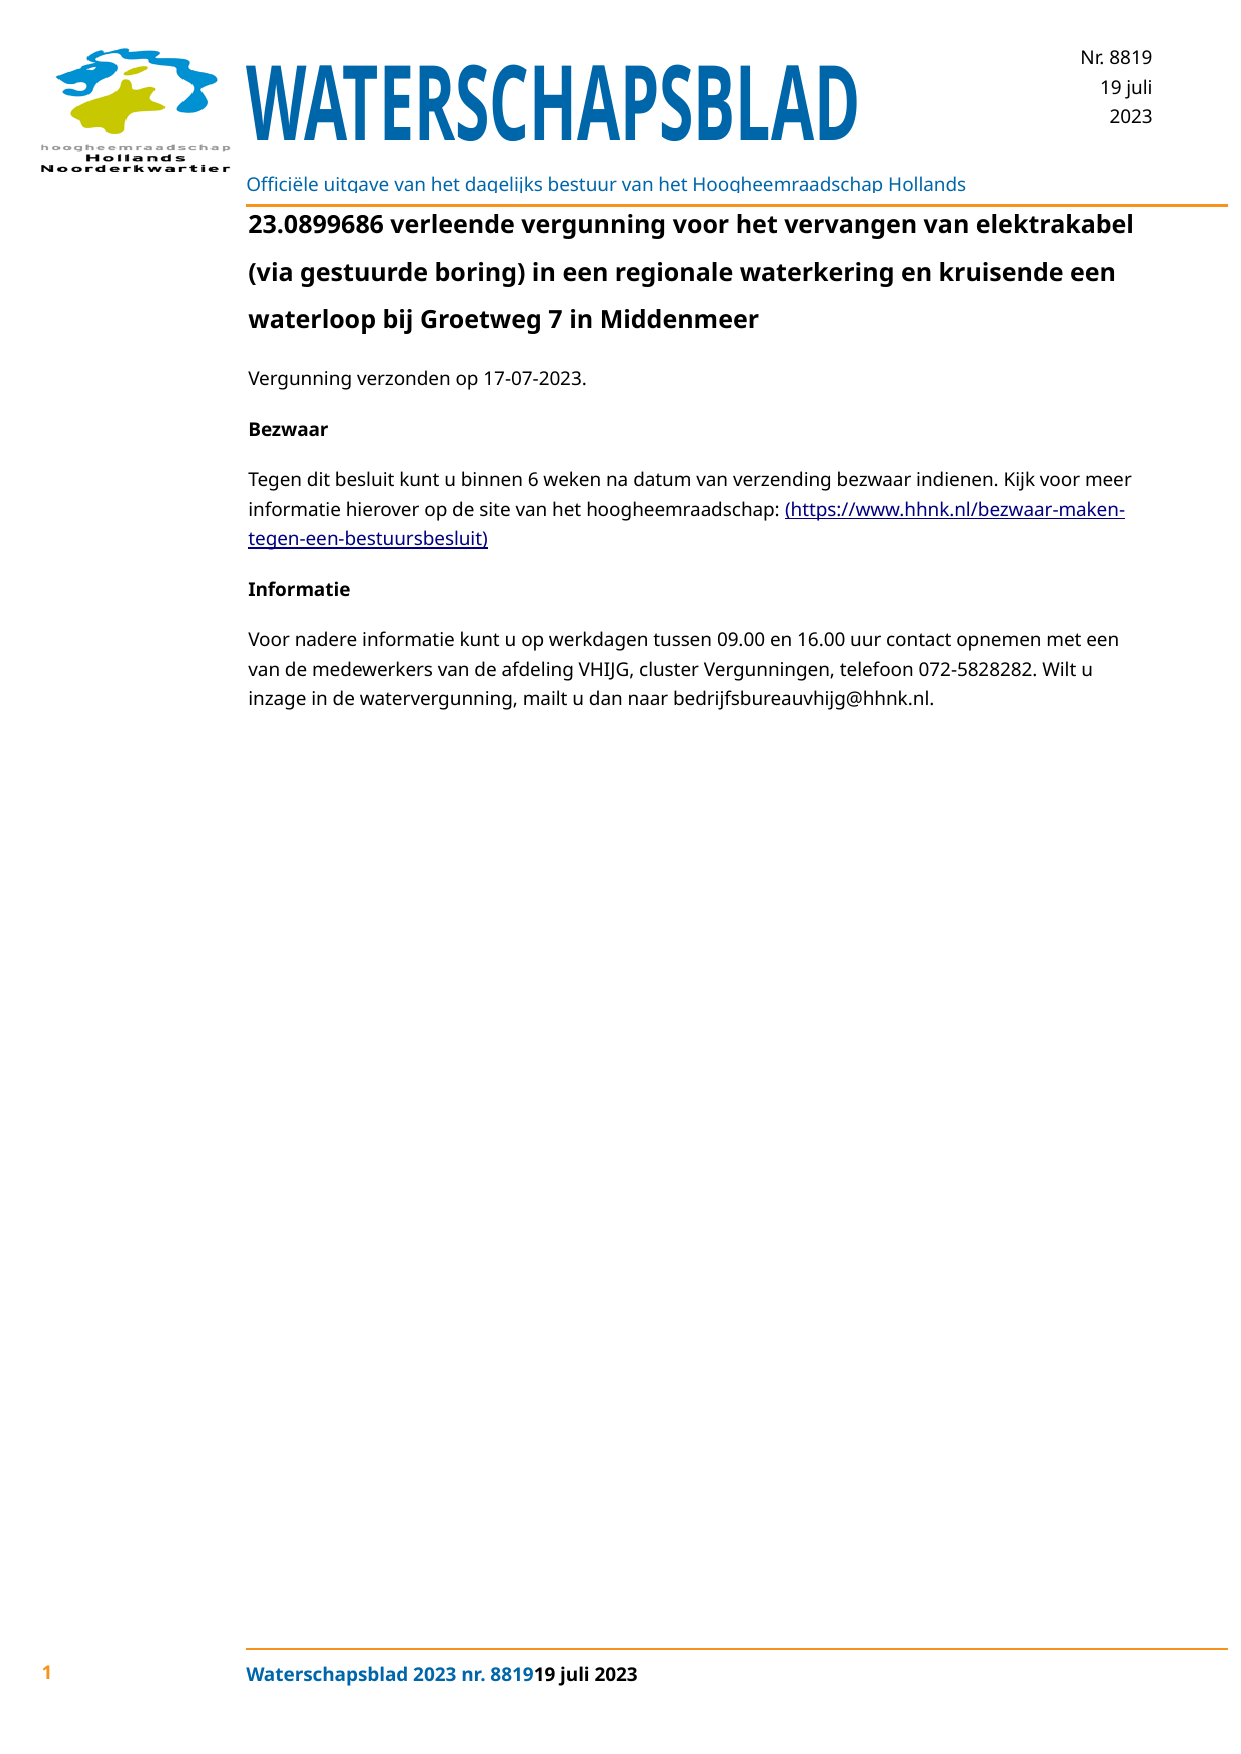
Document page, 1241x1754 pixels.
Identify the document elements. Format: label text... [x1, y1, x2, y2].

text Vergunning verzonden op 17-07-2023. [248, 366, 1152, 391]
picture [41, 47, 231, 172]
text 23.0899686 verleende vergunning voor het vervangen van elektrakabel (via gestuurde boring) in een regionale waterkering en kruisende een waterloop bij Groetweg 7 in Middenmeer [248, 207, 1152, 336]
text Bezwaar [248, 416, 1152, 442]
text Tegen dit besluit kunt u binnen 6 weken na datum van verzending bezwaar indienen. Kijk voor meer informatie hierover op de site van het hoogheemraadschap: (https://www.hhnk.nl/bezwaar-maken-tegen-een-bestuursbesluit) [248, 466, 1152, 551]
text Voor nadere informatie kunt u op werkdagen tussen 09.00 en 16.00 uur contact opnemen met een van de medewerkers van de afdeling VHIJG, cluster Vergunningen, telefoon 072-5828282. Wilt u inzage in de watervergunning, mailt u dan naar bedrijfsbureauvhijg@hhnk.nl. [248, 626, 1152, 711]
text Informatie [248, 576, 1152, 602]
